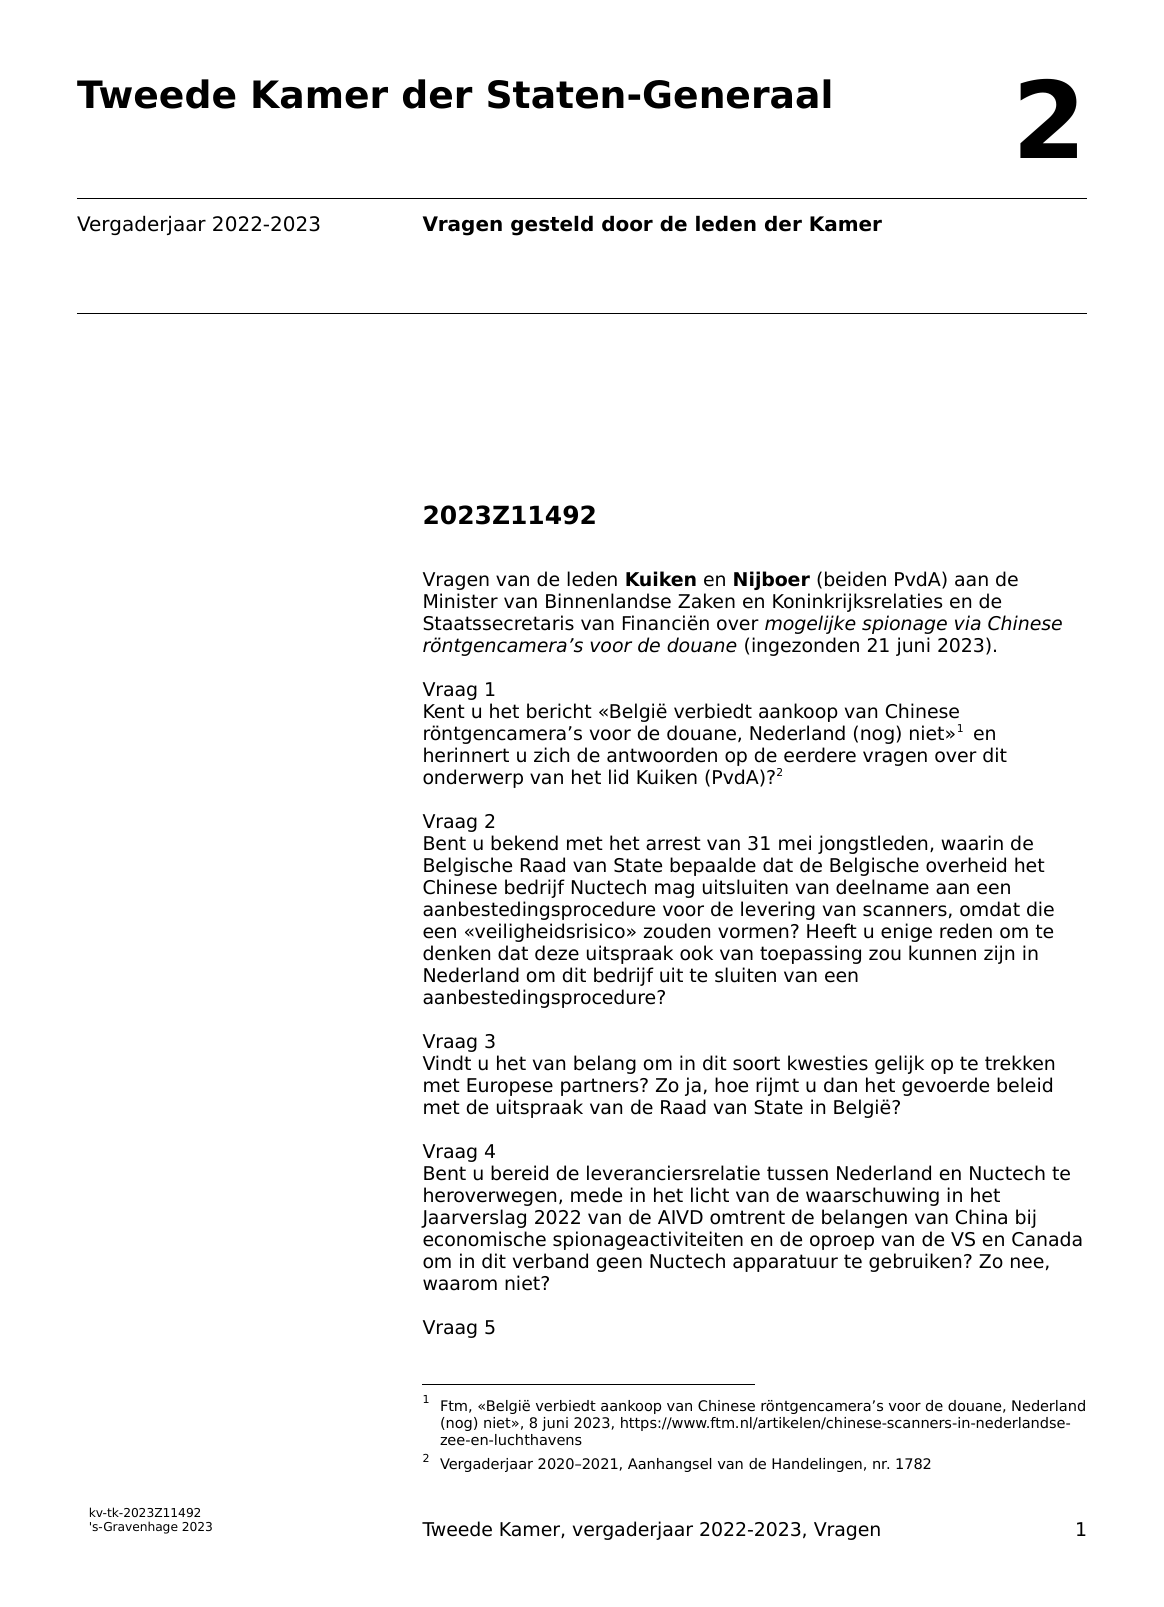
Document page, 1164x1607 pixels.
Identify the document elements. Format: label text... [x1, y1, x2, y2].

table_cell Vergaderjaar 2022-2023 [77, 199, 422, 313]
text Vraag 5 [422, 1317, 1087, 1339]
text 2023Z11492 [422, 501, 1087, 531]
text Vragen van de leden Kuiken en Nijboer (beiden PvdA) aan de Minister van Binnenlandse Zaken en Koninkrijksrelaties en de Staatssecretaris van Financiën over mogelijke spionage via Chinese röntgencamera’s voor de douane (ingezonden 21 juni 2023). [422, 569, 1087, 657]
text Bent u bereid de leveranciersrelatie tussen Nederland en Nuctech te heroverwegen, mede in het licht van de waarschuwing in het Jaarverslag 2022 van de AIVD omtrent de belangen van China bij economische spionageactiviteiten en de oproep van de VS en Canada om in dit verband geen Nuctech apparatuur te gebruiken? Zo nee, waarom niet? [422, 1163, 1087, 1295]
text Vindt u het van belang om in dit soort kwesties gelijk op te trekken met Europese partners? Zo ja, hoe rijmt u dan het gevoerde beleid met de uitspraak van de Raad van State in België? [422, 1053, 1087, 1119]
text Ftm, «België verbiedt aankoop van Chinese röntgencamera’s voor de douane, Nederland (nog) niet», 8 juni 2023, https://www.ftm.nl/artikelen/chinese-scanners-in-nederlandse-zee-en-luchthavens [422, 1393, 1087, 1449]
text Vraag 3 [422, 1031, 1087, 1053]
text Bent u bekend met het arrest van 31 mei jongstleden, waarin de Belgische Raad van State bepaalde dat de Belgische overheid het Chinese bedrijf Nuctech mag uitsluiten van deelname aan een aanbestedingsprocedure voor de levering van scanners, omdat die een «veiligheidsrisico» zouden vormen? Heeft u enige reden om te denken dat deze uitspraak ook van toepassing zou kunnen zijn in Nederland om dit bedrijf uit te sluiten van een aanbestedingsprocedure? [422, 833, 1087, 1009]
text Kent u het bericht «België verbiedt aankoop van Chinese röntgencamera’s voor de douane, Nederland (nog) niet» en herinnert u zich de antwoorden op de eerdere vragen over dit onderwerp van het lid Kuiken (PvdA)? [422, 701, 1087, 789]
text Vraag 4 [422, 1141, 1087, 1163]
text Vergaderjaar 2020–2021, Aanhangsel van de Handelingen, nr. 1782 [422, 1452, 1087, 1474]
text 's-Gravenhage 2023 [88, 1520, 323, 1534]
table_header Tweede Kamer der Staten-Generaal [77, 59, 886, 198]
text Vraag 2 [422, 811, 1087, 833]
table_cell Vragen gesteld door de leden der Kamer [422, 199, 1087, 313]
table_header 2 [886, 59, 1087, 198]
text kv-tk-2023Z11492 [88, 1506, 323, 1520]
text Vraag 1 [422, 679, 1087, 701]
